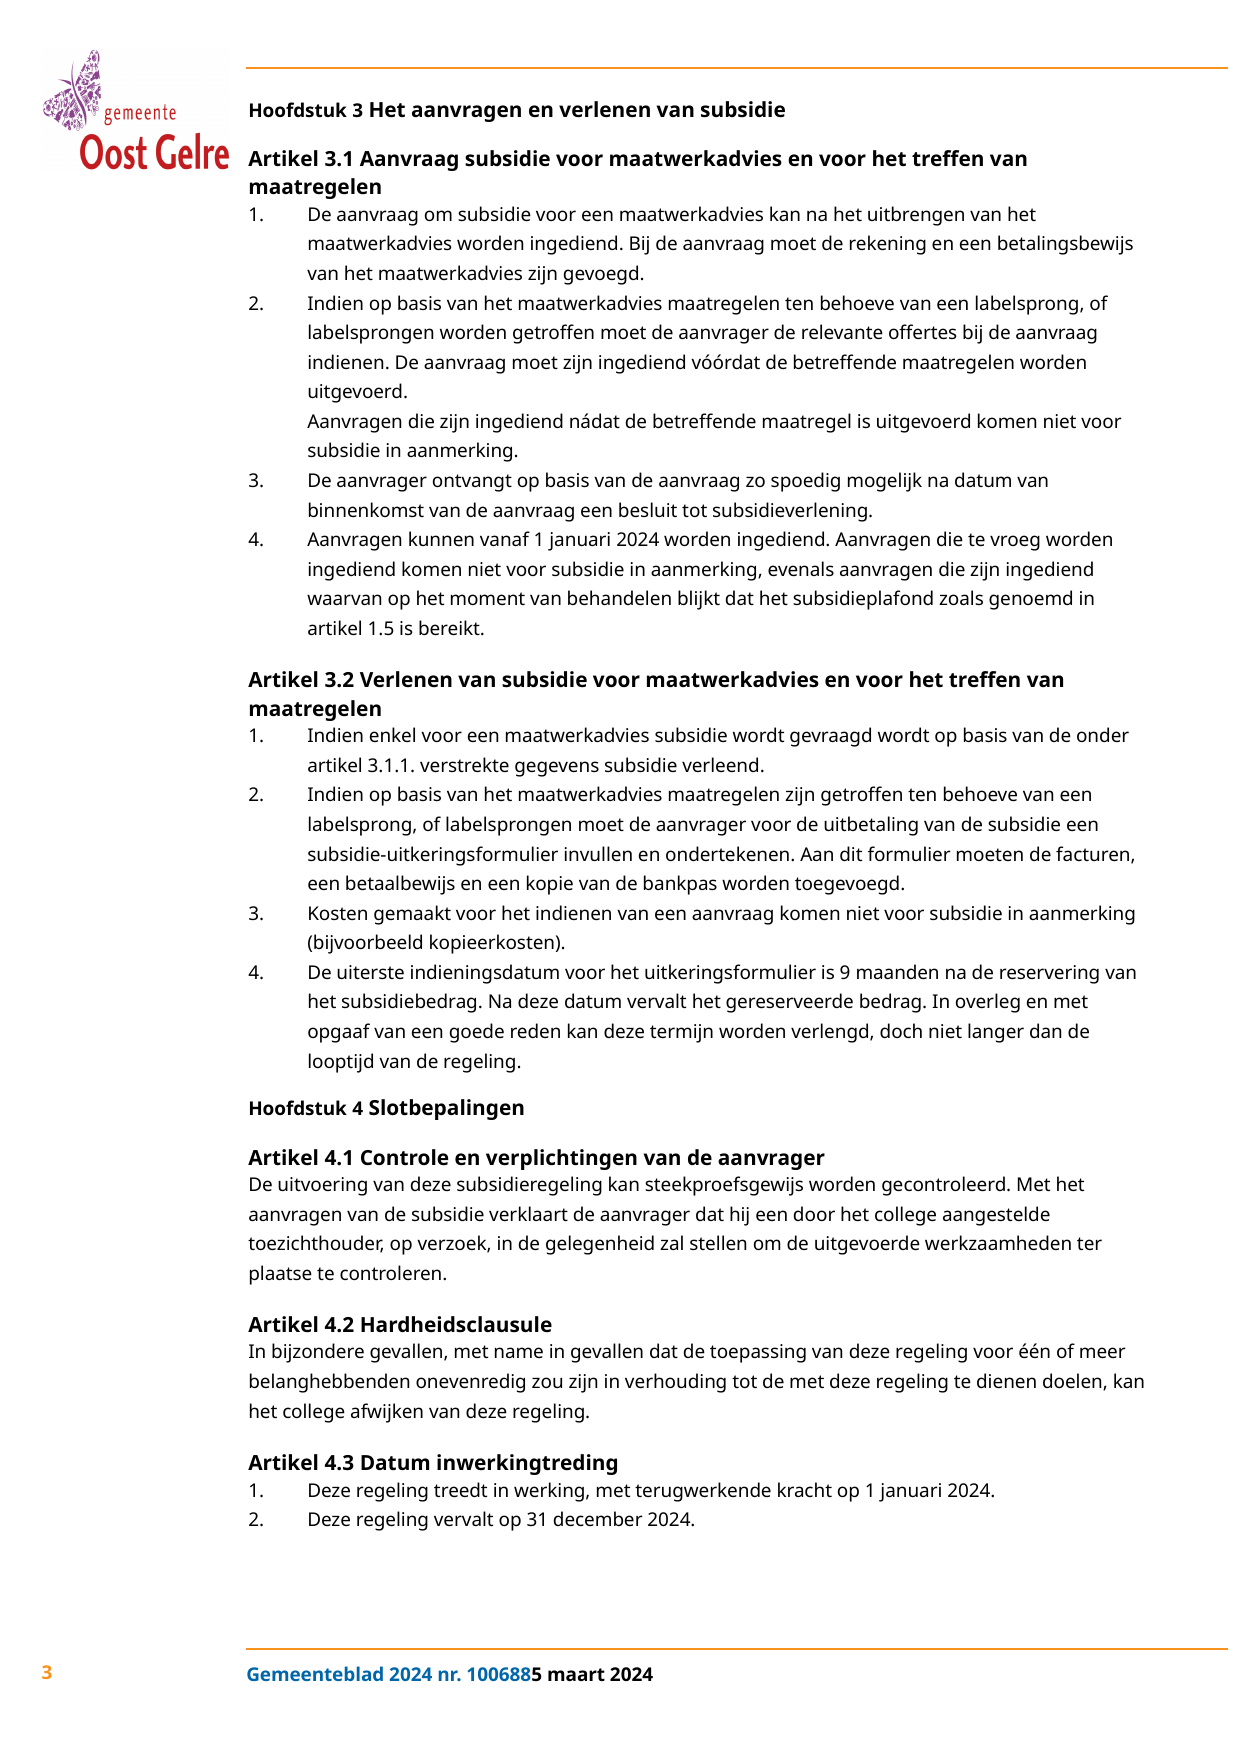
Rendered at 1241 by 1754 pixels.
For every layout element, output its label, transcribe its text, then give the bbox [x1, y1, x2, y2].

list Kosten gemaakt voor het indienen van een aanvraag komen niet voor subsidie in aanmerking (bijvoorbeeld kopieerkosten). [248, 900, 1152, 955]
list Indien enkel voor een maatwerkadvies subsidie wordt gevraagd wordt op basis van de onder artikel 3.1.1. verstrekte gegevens subsidie verleend. [248, 722, 1152, 778]
text Artikel 4.1 Controle en verplichtingen van de aanvrager [248, 1143, 1152, 1171]
text Hoofdstuk 3 Het aanvragen en verlenen van subsidie [248, 95, 1152, 123]
text Artikel 4.3 Datum inwerkingtreding [248, 1448, 1152, 1477]
list Aanvragen die zijn ingediend nádat de betreffende maatregel is uitgevoerd komen niet voor subsidie in aanmerking. [248, 408, 1152, 463]
list Aanvragen kunnen vanaf 1 januari 2024 worden ingediend. Aanvragen die te vroeg worden ingediend komen niet voor subsidie in aanmerking, evenals aanvragen die zijn ingediend waarvan op het moment van behandelen blijkt dat het subsidieplafond zoals genoemd in artikel 1.5 is bereikt. [248, 526, 1152, 641]
text In bijzondere gevallen, met name in gevallen dat de toepassing van deze regeling voor één of meer belanghebbenden onevenredig zou zijn in verhouding tot de met deze regeling te dienen doelen, kan het college afwijken van deze regeling. [248, 1339, 1152, 1424]
list Indien op basis van het maatwerkadvies maatregelen ten behoeve van een labelsprong, of labelsprongen worden getroffen moet de aanvrager de relevante offertes bij de aanvraag indienen. De aanvraag moet zijn ingediend vóórdat de betreffende maatregelen worden uitgevoerd. [248, 290, 1152, 404]
text Artikel 4.2 Hardheidsclausule [248, 1310, 1152, 1339]
list De uiterste indieningsdatum voor het uitkeringsformulier is 9 maanden na de reservering van het subsidiebedrag. Na deze datum vervalt het gereserveerde bedrag. In overleg en met opgaaf van een goede reden kan deze termijn worden verlengd, doch niet langer dan de looptijd van de regeling. [248, 959, 1152, 1073]
text De uitvoering van deze subsidieregeling kan steekproefsgewijs worden gecontroleerd. Met het aanvragen van de subsidie verklaart de aanvrager dat hij een door het college aangestelde toezichthouder, op verzoek, in de gelegenheid zal stellen om de uitgevoerde werkzaamheden ter plaatse te controleren. [248, 1171, 1152, 1286]
list De aanvrager ontvangt op basis van de aanvraag zo spoedig mogelijk na datum van binnenkomst van de aanvraag een besluit tot subsidieverlening. [248, 467, 1152, 522]
list Deze regeling treedt in werking, met terugwerkende kracht op 1 januari 2024. [248, 1477, 1152, 1502]
text Artikel 3.2 Verlenen van subsidie voor maatwerkadvies en voor het treffen van maatregelen [248, 666, 1152, 722]
picture [41, 47, 231, 172]
list De aanvraag om subsidie voor een maatwerkadvies kan na het uitbrengen van het maatwerkadvies worden ingediend. Bij de aanvraag moet de rekening en een betalingsbewijs van het maatwerkadvies zijn gevoegd. [248, 201, 1152, 286]
text Artikel 3.1 Aanvraag subsidie voor maatwerkadvies en voor het treffen van maatregelen [248, 144, 1152, 201]
text Hoofdstuk 4 Slotbepalingen [248, 1093, 1152, 1122]
list Indien op basis van het maatwerkadvies maatregelen zijn getroffen ten behoeve van een labelsprong, of labelsprongen moet de aanvrager voor de uitbetaling van de subsidie een subsidie-uitkeringsformulier invullen en ondertekenen. Aan dit formulier moeten de facturen, een betaalbewijs en een kopie van de bankpas worden toegevoegd. [248, 782, 1152, 896]
list Deze regeling vervalt op 31 december 2024. [248, 1506, 1152, 1532]
